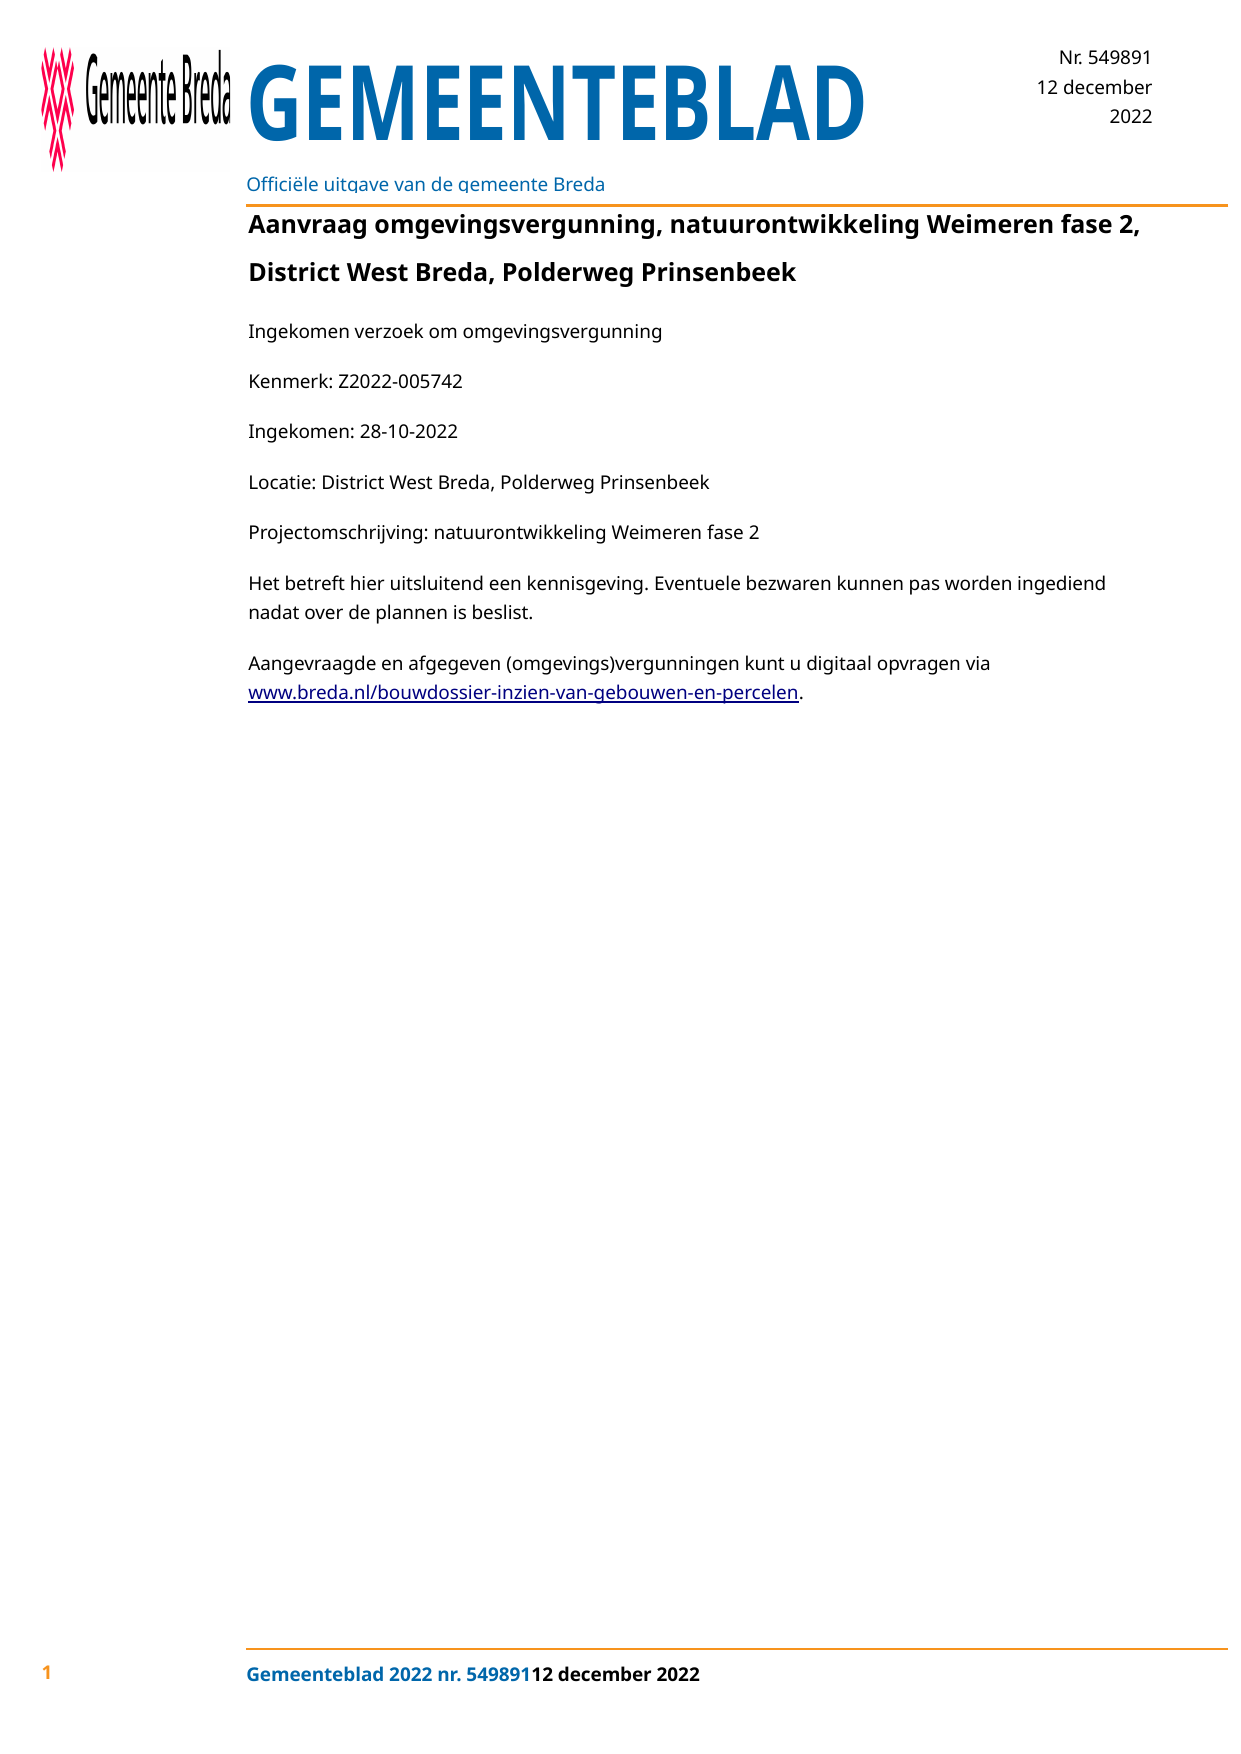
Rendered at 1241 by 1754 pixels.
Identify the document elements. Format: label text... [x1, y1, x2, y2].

text Aanvraag omgevingsvergunning, natuurontwikkeling Weimeren fase 2, District West Breda, Polderweg Prinsenbeek [248, 207, 1152, 288]
text Projectomschrijving: natuurontwikkeling Weimeren fase 2 [248, 519, 1152, 545]
text Het betreft hier uitsluitend een kennisgeving. Eventuele bezwaren kunnen pas worden ingediend nadat over de plannen is beslist. [248, 570, 1152, 625]
text Kenmerk: Z2022-005742 [248, 368, 1152, 394]
picture [41, 47, 231, 172]
text Locatie: District West Breda, Polderweg Prinsenbeek [248, 469, 1152, 495]
text Aangevraagde en afgegeven (omgevings)vergunningen kunt u digitaal opvragen via www.breda.nl/bouwdossier-inzien-van-gebouwen-en-percelen. [248, 650, 1152, 705]
text Ingekomen: 28-10-2022 [248, 419, 1152, 444]
text Ingekomen verzoek om omgevingsvergunning [248, 318, 1152, 344]
